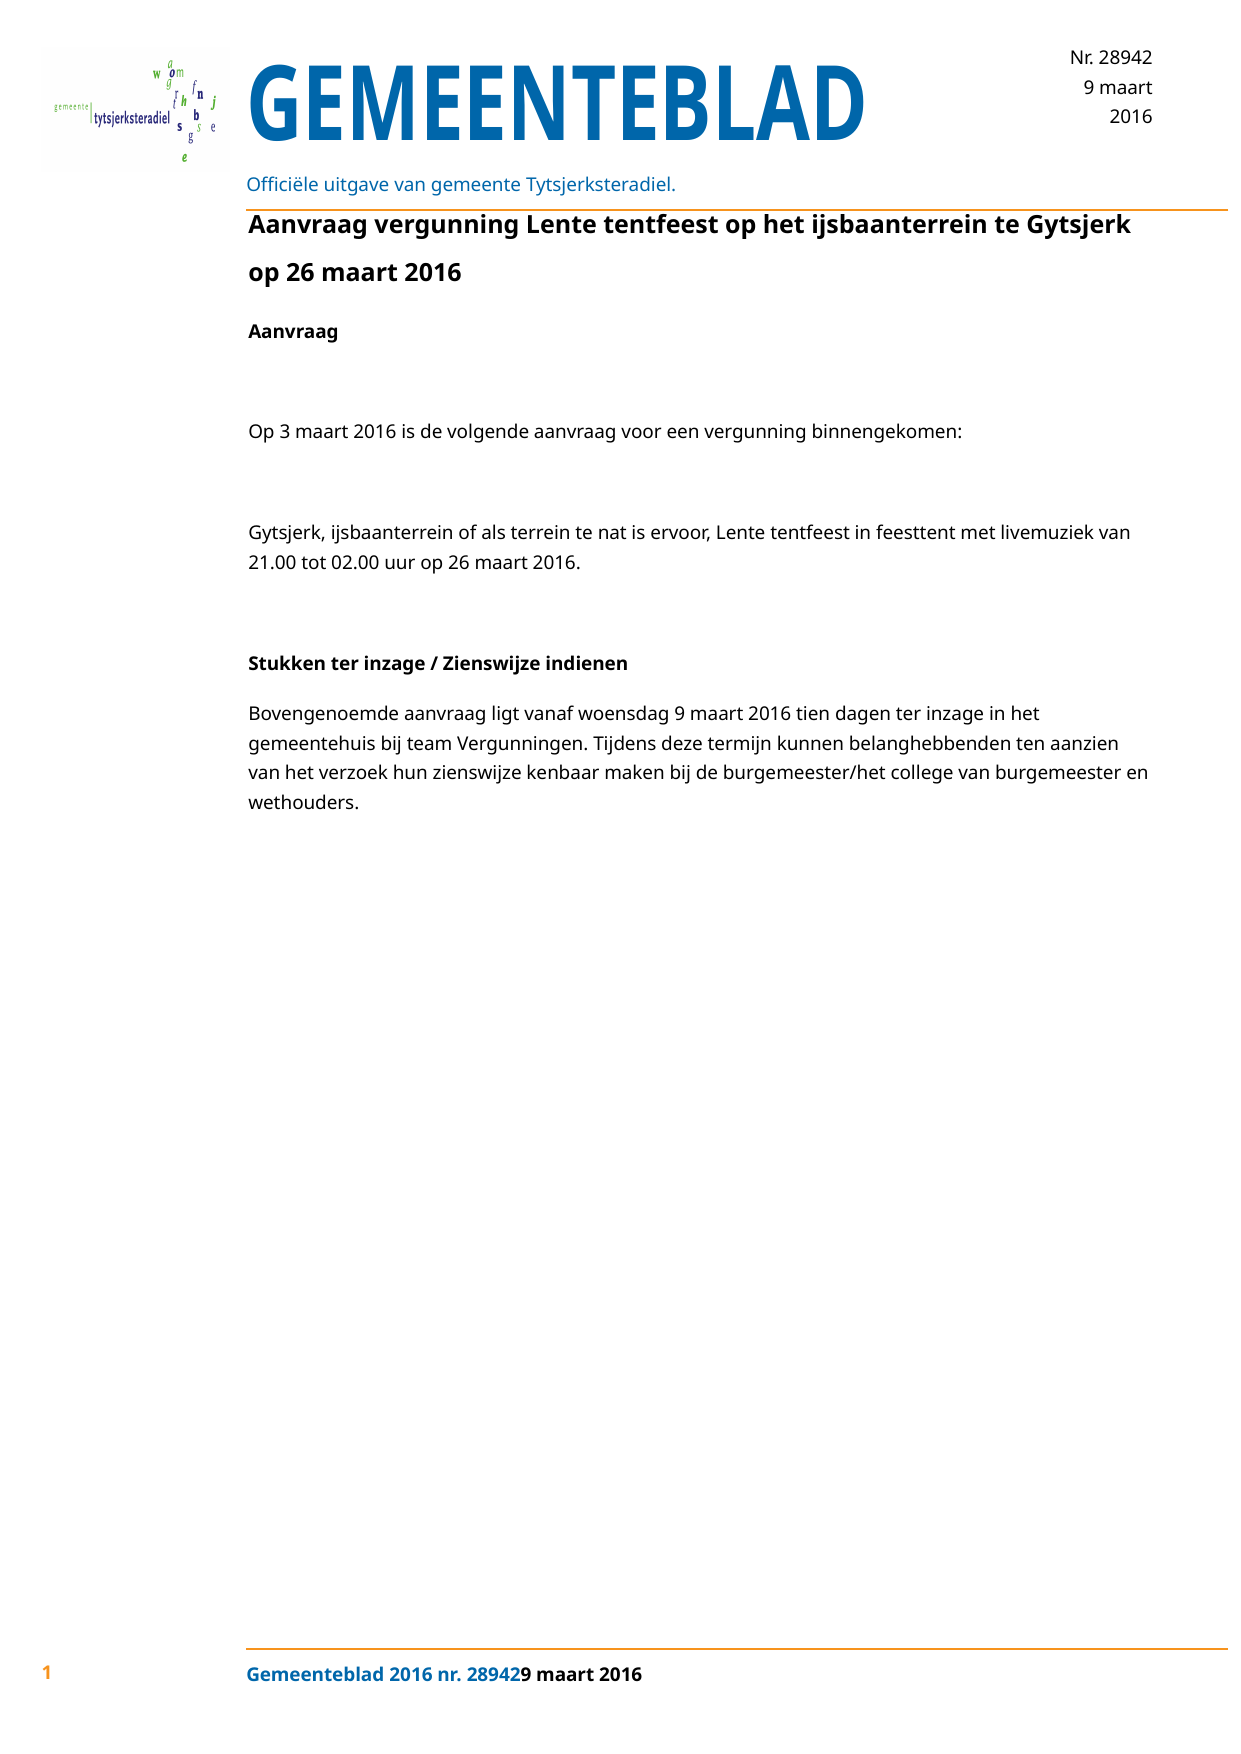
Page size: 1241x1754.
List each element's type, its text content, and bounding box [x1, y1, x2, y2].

picture [41, 47, 231, 172]
text Stukken ter inzage / Zienswijze indienen [248, 650, 1152, 676]
text Op 3 maart 2016 is de volgende aanvraag voor een vergunning binnengekomen: [248, 419, 1152, 444]
text Bovengenoemde aanvraag ligt vanaf woensdag 9 maart 2016 tien dagen ter inzage in het gemeentehuis bij team Vergunningen. Tijdens deze termijn kunnen belanghebbenden ten aanzien van het verzoek hun zienswijze kenbaar maken bij de burge­meester/het college van burgemeester en wethouders. [248, 700, 1152, 815]
text Gytsjerk, ijsbaanterrein of als terrein te nat is ervoor, Lente tentfeest in feesttent met livemuziek van 21.00 tot 02.00 uur op 26 maart 2016. [248, 519, 1152, 575]
text Aanvraag [248, 318, 1152, 344]
text Aanvraag vergunning Lente tentfeest op het ijsbaanterrein te Gytsjerk op 26 maart 2016 [248, 211, 1152, 288]
